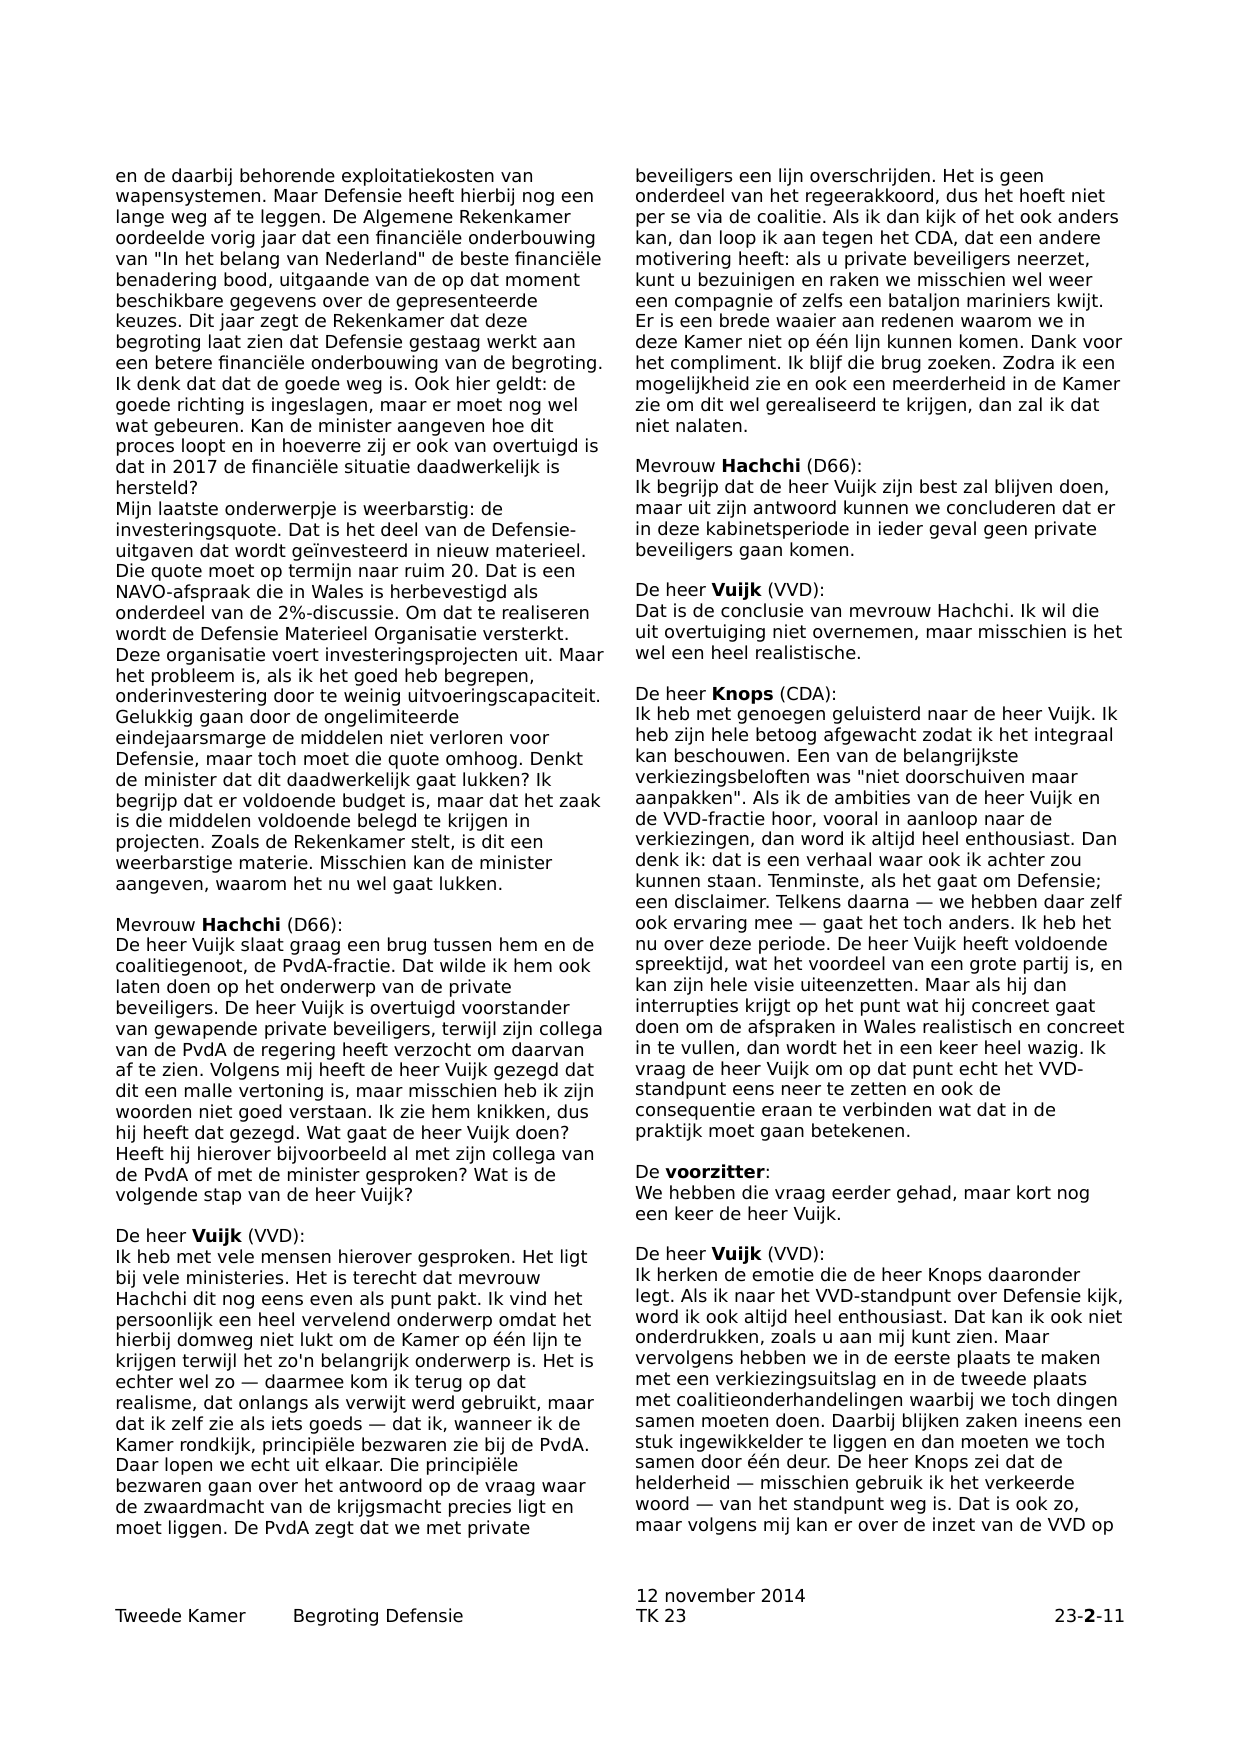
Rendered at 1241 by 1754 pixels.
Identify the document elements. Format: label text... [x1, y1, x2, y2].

text Mevrouw Hachchi (D66): [115, 914, 605, 935]
text Ik heb met genoegen geluisterd naar de heer Vuijk. Ik heb zijn hele betoog afgewacht zodat ik het integraal kan beschouwen. Een van de belangrijkste verkiezingsbeloften was "niet doorschuiven maar aanpakken". Als ik de ambities van de heer Vuijk en de VVD-fractie hoor, vooral in aanloop naar de verkiezingen, dan word ik altijd heel enthousiast. Dan denk ik: dat is een verhaal waar ook ik achter zou kunnen staan. Tenminste, als het gaat om Defensie; een disclaimer. Telkens daarna — we hebben daar zelf ook ervaring mee — gaat het toch anders. Ik heb het nu over deze periode. De heer Vuijk heeft voldoende spreektijd, wat het voordeel van een grote partij is, en kan zijn hele visie uiteenzetten. Maar als hij dan interrupties krijgt op het punt wat hij concreet gaat doen om de afspraken in Wales realistisch en concreet in te vullen, dan wordt het in een keer heel wazig. Ik vraag de heer Vuijk om op dat punt echt het VVD-standpunt eens neer te zetten en ook de consequentie eraan te verbinden wat dat in de praktijk moet gaan betekenen. [635, 704, 1125, 1142]
text Mevrouw Hachchi (D66): [635, 456, 1125, 477]
text De heer Vuijk (VVD): [635, 580, 1125, 601]
text De heer Vuijk (VVD): [635, 1244, 1125, 1265]
text De heer Vuijk (VVD): [115, 1226, 605, 1247]
text De heer Knops (CDA): [635, 683, 1125, 704]
text Mijn laatste onderwerpje is weerbarstig: de investeringsquote. Dat is het deel van de Defensie-uitgaven dat wordt geïnvesteerd in nieuw materieel. Die quote moet op termijn naar ruim 20. Dat is een NAVO-afspraak die in Wales is herbevestigd als onderdeel van de 2%-discussie. Om dat te realiseren wordt de Defensie Materieel Organisatie versterkt. Deze organisatie voert investeringsprojecten uit. Maar het probleem is, als ik het goed heb begrepen, onderinvestering door te weinig uitvoeringscapaciteit. Gelukkig gaan door de ongelimiteerde eindejaarsmarge de middelen niet verloren voor Defensie, maar toch moet die quote omhoog. Denkt de minister dat dit daadwerkelijk gaat lukken? Ik begrijp dat er voldoende budget is, maar dat het zaak is die middelen voldoende belegd te krijgen in projecten. Zoals de Rekenkamer stelt, is dit een weerbarstige materie. Misschien kan de minister aangeven, waarom het nu wel gaat lukken. [115, 499, 605, 894]
text Dat is de conclusie van mevrouw Hachchi. Ik wil die uit overtuiging niet overnemen, maar misschien is het wel een heel realistische. [635, 601, 1125, 663]
text Ik heb met vele mensen hierover gesproken. Het ligt bij vele ministeries. Het is terecht dat mevrouw Hachchi dit nog eens even als punt pakt. Ik vind het persoonlijk een heel vervelend onderwerp omdat het hierbij domweg niet lukt om de Kamer op één lijn te krijgen terwijl het zo'n belangrijk onderwerp is. Het is echter wel zo — daarmee kom ik terug op dat realisme, dat onlangs als verwijt werd gebruikt, maar dat ik zelf zie als iets goeds — dat ik, wanneer ik de Kamer rondkijk, principiële bezwaren zie bij de PvdA. Daar lopen we echt uit elkaar. Die principiële bezwaren gaan over het antwoord op de vraag waar de zwaardmacht van de krijgsmacht precies ligt en moet liggen. De PvdA zegt dat we met private [115, 1247, 605, 1538]
text en de daarbij behorende exploitatiekosten van wapensystemen. Maar Defensie heeft hierbij nog een lange weg af te leggen. De Algemene Rekenkamer oordeelde vorig jaar dat een financiële onderbouwing van "In het belang van Nederland" de beste financiële benadering bood, uitgaande van de op dat moment beschikbare gegevens over de gepresenteerde keuzes. Dit jaar zegt de Rekenkamer dat deze begroting laat zien dat Defensie gestaag werkt aan een betere financiële onderbouwing van de begroting. Ik denk dat dat de goede weg is. Ook hier geldt: de goede richting is ingeslagen, maar er moet nog wel wat gebeuren. Kan de minister aangeven hoe dit proces loopt en in hoeverre zij er ook van overtuigd is dat in 2017 de financiële situatie daadwerkelijk is hersteld? [115, 165, 605, 499]
text De heer Vuijk slaat graag een brug tussen hem en de coalitiegenoot, de PvdA-fractie. Dat wilde ik hem ook laten doen op het onderwerp van de private beveiligers. De heer Vuijk is overtuigd voorstander van gewapende private beveiligers, terwijl zijn collega van de PvdA de regering heeft verzocht om daarvan af te zien. Volgens mij heeft de heer Vuijk gezegd dat dit een malle vertoning is, maar misschien heb ik zijn woorden niet goed verstaan. Ik zie hem knikken, dus hij heeft dat gezegd. Wat gaat de heer Vuijk doen? Heeft hij hierover bijvoorbeeld al met zijn collega van de PvdA of met de minister gesproken? Wat is de volgende stap van de heer Vuijk? [115, 935, 605, 1206]
text beveiligers een lijn overschrijden. Het is geen onderdeel van het regeerakkoord, dus het hoeft niet per se via de coalitie. Als ik dan kijk of het ook anders kan, dan loop ik aan tegen het CDA, dat een andere motivering heeft: als u private beveiligers neerzet, kunt u bezuinigen en raken we misschien wel weer een compagnie of zelfs een bataljon mariniers kwijt. Er is een brede waaier aan redenen waarom we in deze Kamer niet op één lijn kunnen komen. Dank voor het compliment. Ik blijf die brug zoeken. Zodra ik een mogelijkheid zie en ook een meerderheid in de Kamer zie om dit wel gerealiseerd te krijgen, dan zal ik dat niet nalaten. [635, 165, 1125, 436]
text Ik begrijp dat de heer Vuijk zijn best zal blijven doen, maar uit zijn antwoord kunnen we concluderen dat er in deze kabinetsperiode in ieder geval geen private beveiligers gaan komen. [635, 477, 1125, 560]
text De voorzitter: [635, 1162, 1125, 1182]
text We hebben die vraag eerder gehad, maar kort nog een keer de heer Vuijk. [635, 1182, 1125, 1224]
text Ik herken de emotie die de heer Knops daaronder legt. Als ik naar het VVD-standpunt over Defensie kijk, word ik ook altijd heel enthousiast. Dat kan ik ook niet onderdrukken, zoals u aan mij kunt zien. Maar vervolgens hebben we in de eerste plaats te maken met een verkiezingsuitslag en in de tweede plaats met coalitieonderhandelingen waarbij we toch dingen samen moeten doen. Daarbij blijken zaken ineens een stuk ingewikkelder te liggen en dan moeten we toch samen door één deur. De heer Knops zei dat de helderheid — misschien gebruik ik het verkeerde woord — van het standpunt weg is. Dat is ook zo, maar volgens mij kan er over de inzet van de VVD op [635, 1265, 1125, 1536]
